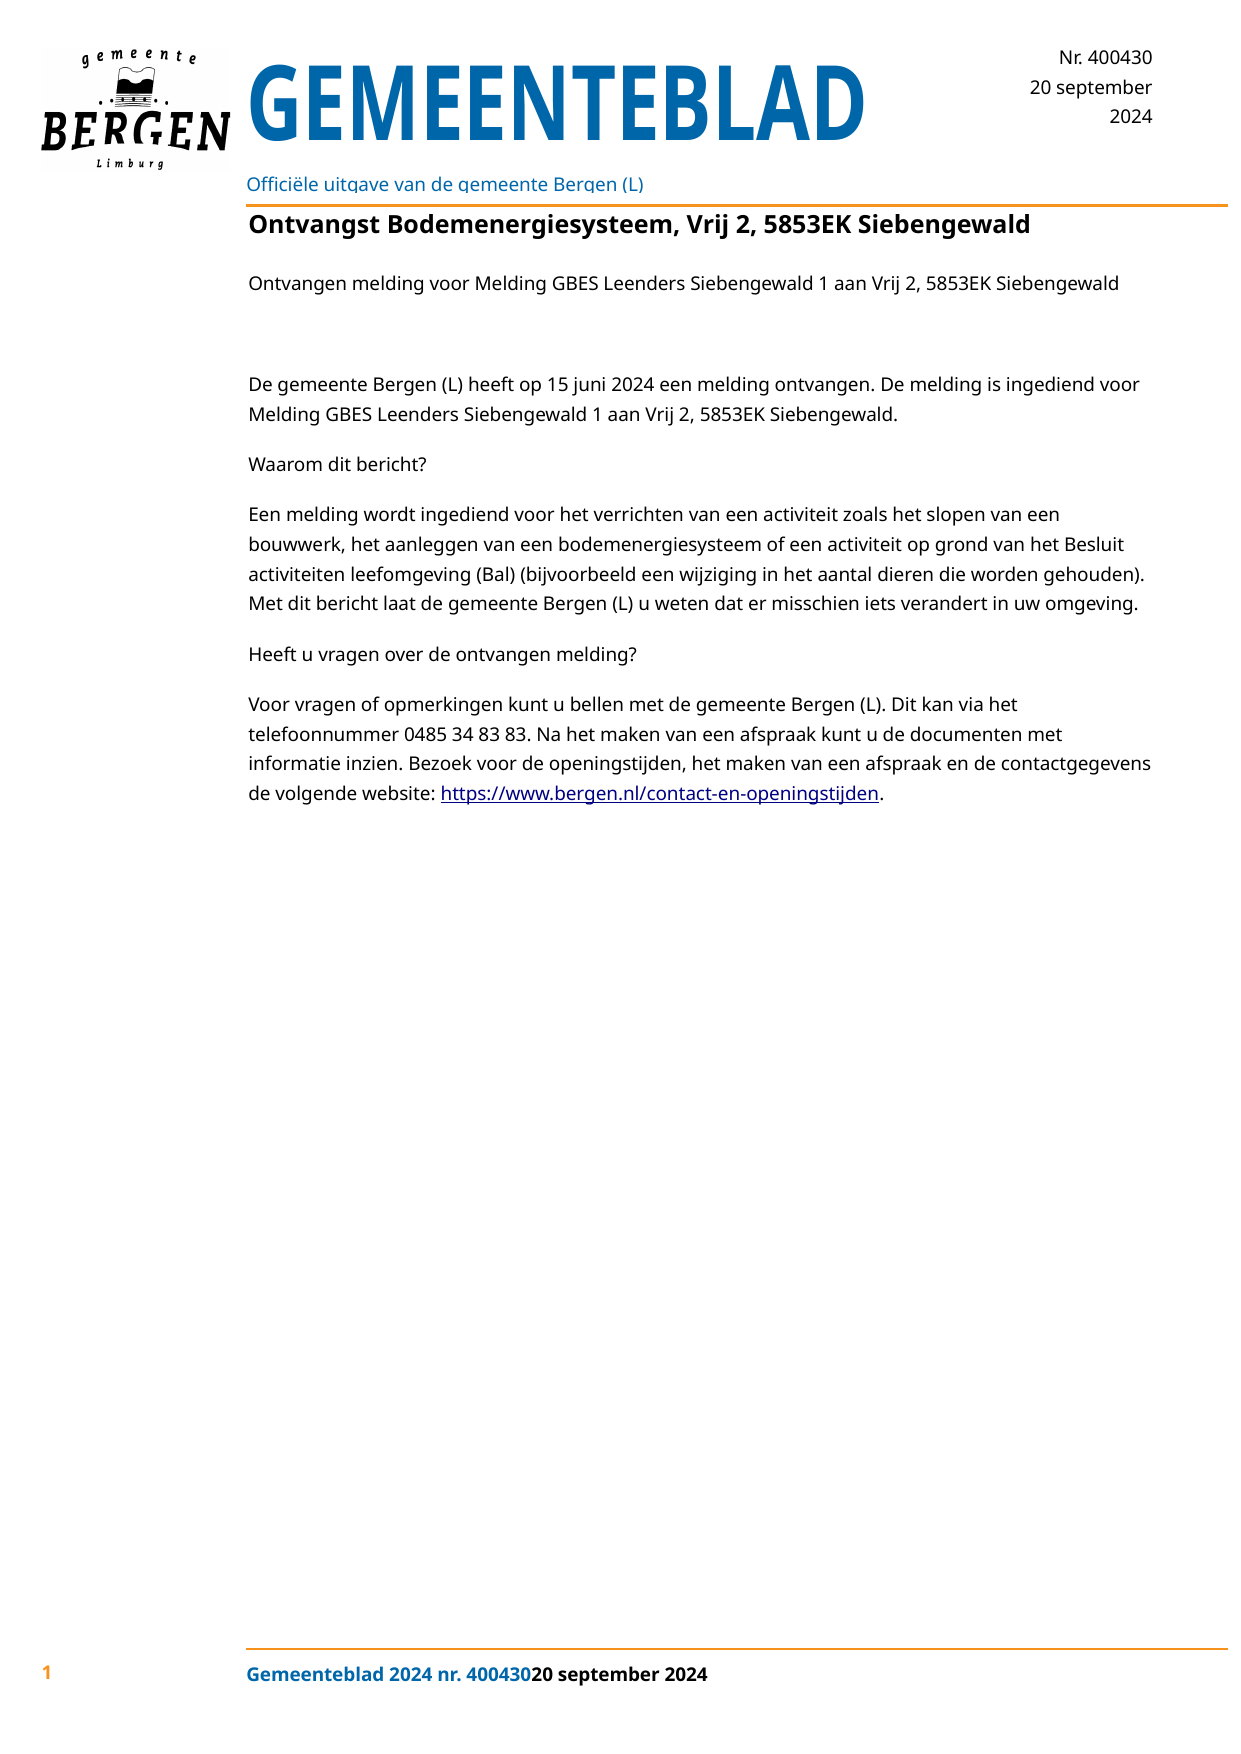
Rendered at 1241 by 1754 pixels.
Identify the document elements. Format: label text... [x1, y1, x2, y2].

text Waarom dit bericht? [248, 451, 1152, 477]
picture [41, 47, 231, 172]
text Ontvangen melding voor Melding GBES Leenders Siebengewald 1 aan Vrij 2, 5853EK Siebengewald [248, 270, 1152, 296]
text De gemeente Bergen (L) heeft op 15 juni 2024 een melding ontvangen. De melding is ingediend voor Melding GBES Leenders Siebengewald 1 aan Vrij 2, 5853EK Siebengewald. [248, 371, 1152, 426]
text Ontvangst Bodemenergiesysteem, Vrij 2, 5853EK Siebengewald [248, 207, 1152, 241]
text Een melding wordt ingediend voor het verrichten van een activiteit zoals het slopen van een bouwwerk, het aanleggen van een bodemenergiesysteem of een activiteit op grond van het Besluit activiteiten leefomgeving (Bal) (bijvoorbeeld een wijziging in het aantal dieren die worden gehouden). Met dit bericht laat de gemeente Bergen (L) u weten dat er misschien iets verandert in uw omgeving. [248, 502, 1152, 616]
text Heeft u vragen over de ontvangen melding? [248, 641, 1152, 666]
text Voor vragen of opmerkingen kunt u bellen met de gemeente Bergen (L). Dit kan via het telefoonnummer 0485 34 83 83. Na het maken van een afspraak kunt u de documenten met informatie inzien. Bezoek voor de openingstijden, het maken van een afspraak en de contactgegevens de volgende website: https://www.bergen.nl/contact-en-openingstijden. [248, 691, 1152, 806]
